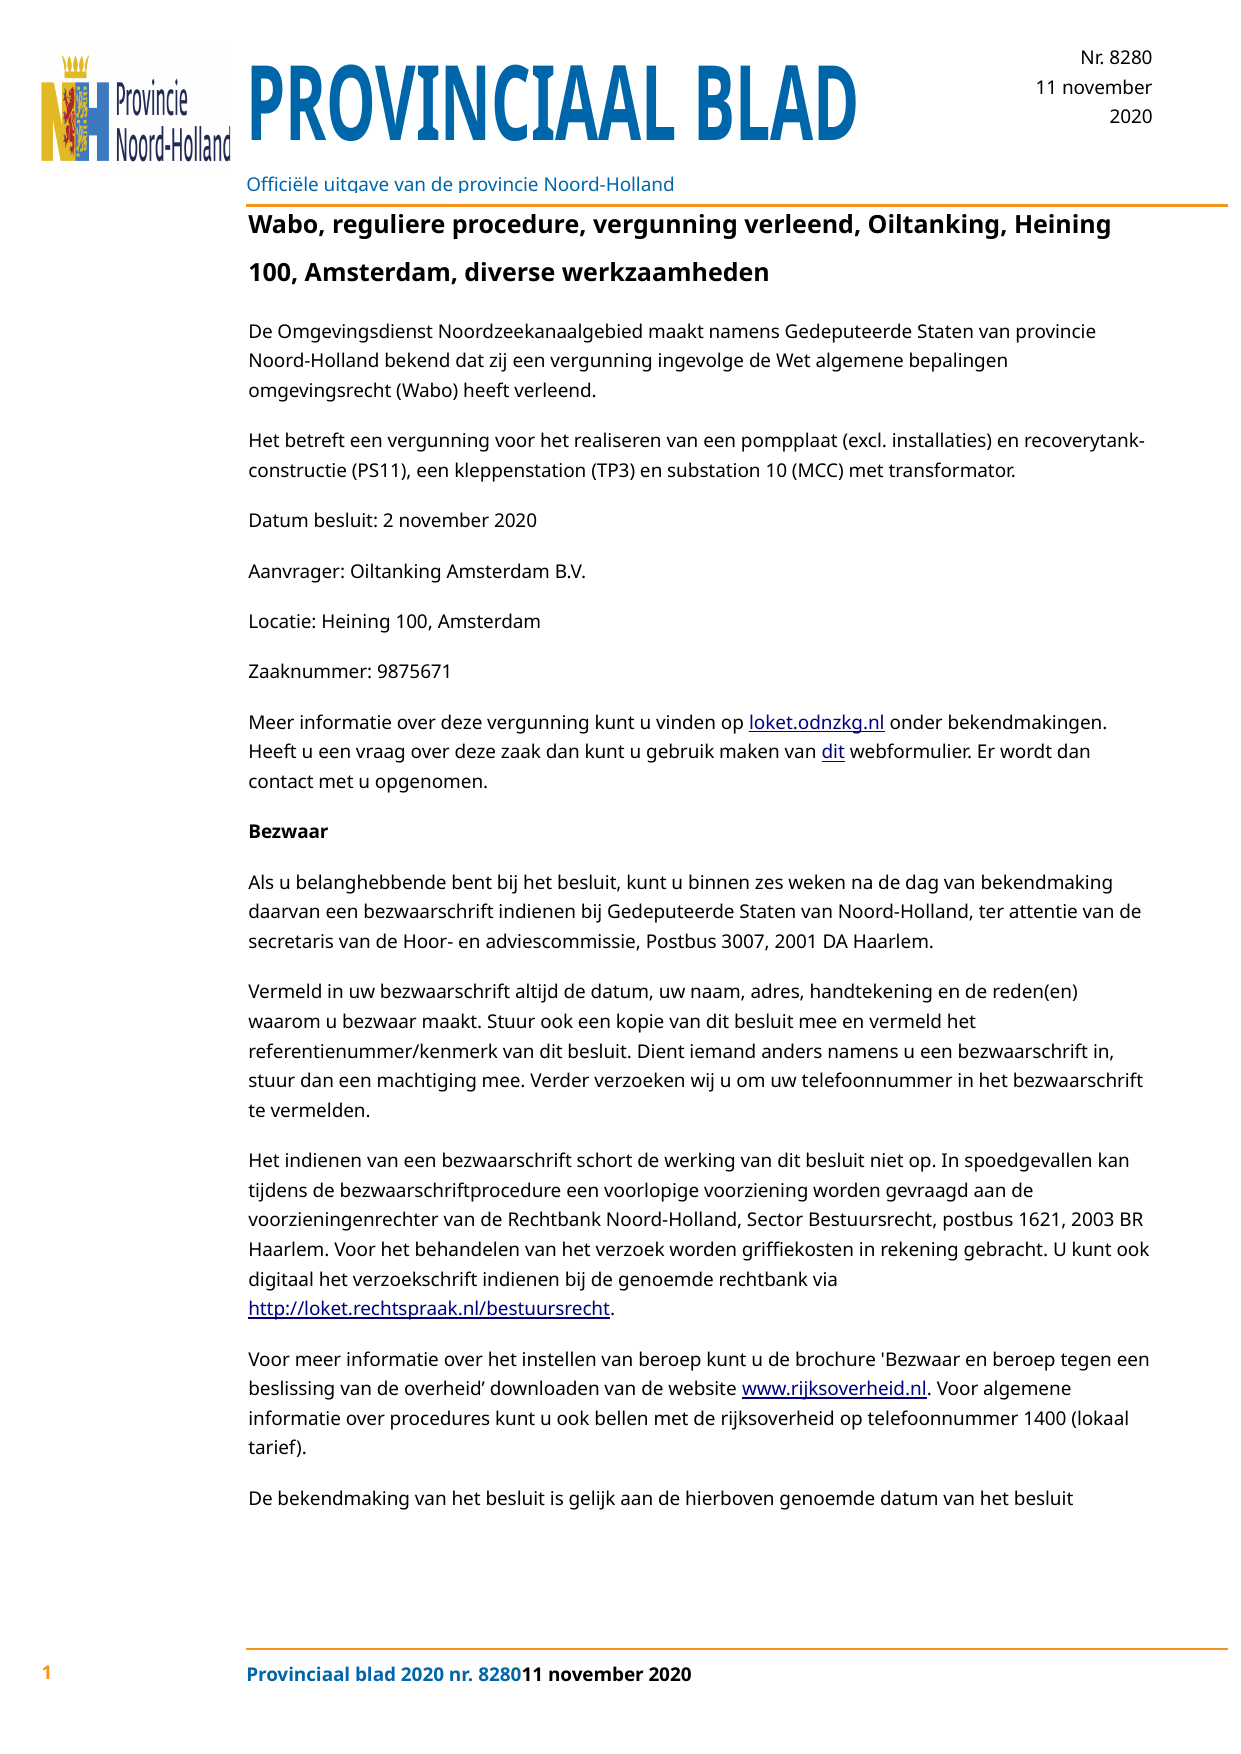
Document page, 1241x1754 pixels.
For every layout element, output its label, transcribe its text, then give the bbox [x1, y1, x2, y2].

text Datum besluit: 2 november 2020 [248, 507, 1152, 533]
text Wabo, reguliere procedure, vergunning verleend, Oiltanking, Heining 100, Amsterdam, diverse werkzaamheden [248, 207, 1152, 288]
text Het betreft een vergunning voor het realiseren van een pompplaat (excl. installaties) en recoverytank-constructie (PS11), een kleppenstation (TP3) en substation 10 (MCC) met transformator. [248, 427, 1152, 483]
text Het indienen van een bezwaarschrift schort de werking van dit besluit niet op. In spoedgevallen kan tijdens de bezwaarschriftprocedure een voorlopige voorziening worden gevraagd aan de voorzieningenrechter van de Rechtbank Noord-Holland, Sector Bestuursrecht, postbus 1621, 2003 BR Haarlem. Voor het behandelen van het verzoek worden griffiekosten in rekening gebracht. U kunt ook digitaal het verzoekschrift indienen bij de genoemde rechtbank via http://loket.rechtspraak.nl/bestuursrecht. [248, 1147, 1152, 1321]
text Voor meer informatie over het instellen van beroep kunt u de brochure 'Bezwaar en beroep tegen een beslissing van de overheid’ downloaden van de website www.rijksoverheid.nl. Voor algemene informatie over procedures kunt u ook bellen met de rijksoverheid op telefoonnummer 1400 (lokaal tarief). [248, 1346, 1152, 1460]
text Als u belanghebbende bent bij het besluit, kunt u binnen zes weken na de dag van bekendmaking daarvan een bezwaarschrift indienen bij Gedeputeerde Staten van Noord-Holland, ter attentie van de secretaris van de Hoor- en adviescommissie, Postbus 3007, 2001 DA Haarlem. [248, 869, 1152, 954]
text Zaaknummer: 9875671 [248, 659, 1152, 684]
text Locatie: Heining 100, Amsterdam [248, 608, 1152, 634]
text Meer informatie over deze vergunning kunt u vinden op loket.odnzkg.nl onder bekendmakingen. Heeft u een vraag over deze zaak dan kunt u gebruik maken van dit webformulier. Er wordt dan contact met u opgenomen. [248, 709, 1152, 794]
text De Omgevingsdienst Noordzeekanaalgebied maakt namens Gedeputeerde Staten van provincie Noord-Holland bekend dat zij een vergunning ingevolge de Wet algemene bepalingen omgevingsrecht (Wabo) heeft verleend. [248, 318, 1152, 403]
text Bezwaar [248, 819, 1152, 844]
text Vermeld in uw bezwaarschrift altijd de datum, uw naam, adres, handtekening en de reden(en) waarom u bezwaar maakt. Stuur ook een kopie van dit besluit mee en vermeld het referentienummer/kenmerk van dit besluit. Dient iemand anders namens u een bezwaarschrift in, stuur dan een machtiging mee. Verder verzoeken wij u om uw telefoonnummer in het bezwaarschrift te vermelden. [248, 979, 1152, 1123]
text De bekendmaking van het besluit is gelijk aan de hierboven genoemde datum van het besluit [248, 1485, 1152, 1511]
picture [41, 47, 231, 172]
text Aanvrager: Oiltanking Amsterdam B.V. [248, 558, 1152, 584]
